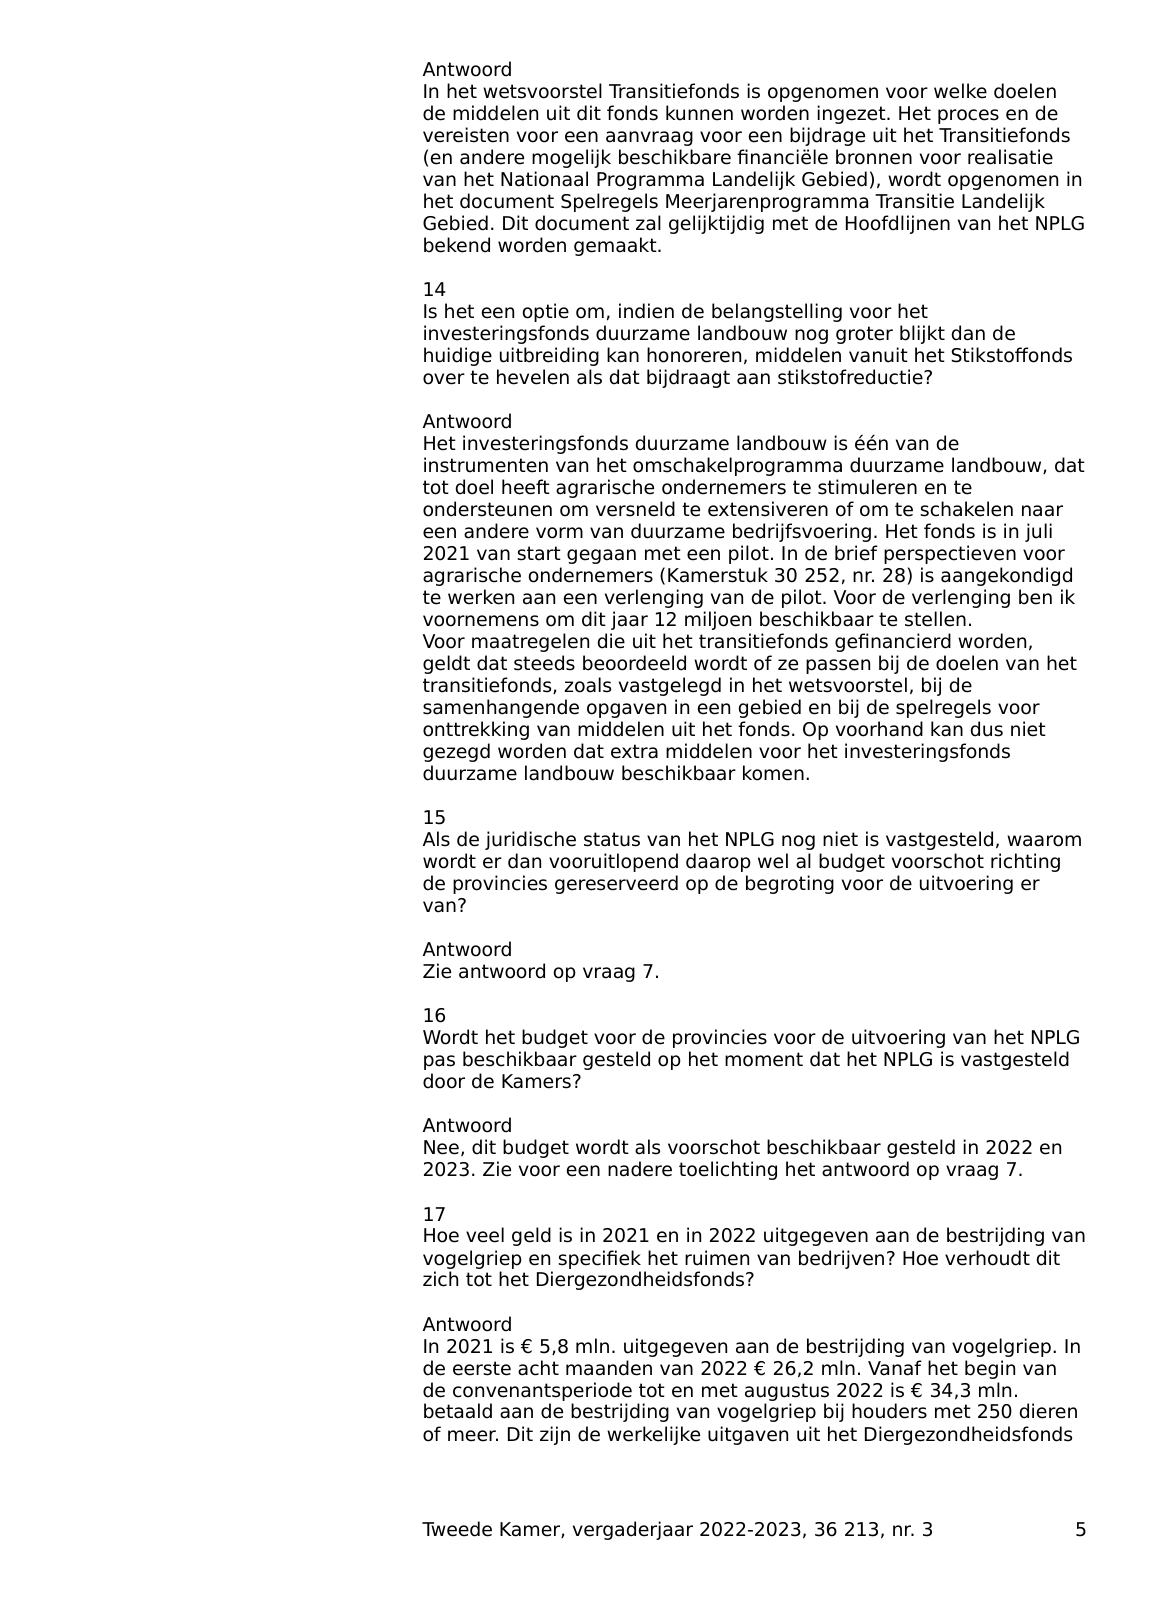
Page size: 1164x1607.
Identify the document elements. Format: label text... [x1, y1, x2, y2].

text 14 [422, 279, 1087, 301]
text 17 [422, 1203, 1087, 1225]
text Antwoord [422, 1313, 1087, 1336]
text Als de juridische status van het NPLG nog niet is vastgesteld, waarom wordt er dan vooruitlopend daarop wel al budget voorschot richting de provincies gereserveerd op de begroting voor de uitvoering er van? [422, 829, 1087, 917]
text In het wetsvoorstel Transitiefonds is opgenomen voor welke doelen de middelen uit dit fonds kunnen worden ingezet. Het proces en de vereisten voor een aanvraag voor een bijdrage uit het Transitiefonds (en andere mogelijk beschikbare financiële bronnen voor realisatie van het Nationaal Programma Landelijk Gebied), wordt opgenomen in het document Spelregels Meerjarenprogramma Transitie Landelijk Gebied. Dit document zal gelijktijdig met de Hoofdlijnen van het NPLG bekend worden gemaakt. [422, 81, 1087, 257]
text Hoe veel geld is in 2021 en in 2022 uitgegeven aan de bestrijding van vogelgriep en specifiek het ruimen van bedrijven? Hoe verhoudt dit zich tot het Diergezondheidsfonds? [422, 1225, 1087, 1291]
text Het investeringsfonds duurzame landbouw is één van de instrumenten van het omschakelprogramma duurzame landbouw, dat tot doel heeft agrarische ondernemers te stimuleren en te ondersteunen om versneld te extensiveren of om te schakelen naar een andere vorm van duurzame bedrijfsvoering. Het fonds is in juli 2021 van start gegaan met een pilot. In de brief perspectieven voor agrarische ondernemers (Kamerstuk 30 252, nr. 28) is aangekondigd te werken aan een verlenging van de pilot. Voor de verlenging ben ik voornemens om dit jaar 12 miljoen beschikbaar te stellen. [422, 433, 1087, 631]
text Antwoord [422, 411, 1087, 433]
text Zie antwoord op vraag 7. [422, 961, 1087, 983]
text In 2021 is € 5,8 mln. uitgegeven aan de bestrijding van vogelgriep. In de eerste acht maanden van 2022 € 26,2 mln. Vanaf het begin van de convenantsperiode tot en met augustus 2022 is € 34,3 mln. betaald aan de bestrijding van vogelgriep bij houders met 250 dieren of meer. Dit zijn de werkelijke uitgaven uit het Diergezondheidsfonds [422, 1336, 1087, 1445]
text Antwoord [422, 1115, 1087, 1137]
text Wordt het budget voor de provincies voor de uitvoering van het NPLG pas beschikbaar gesteld op het moment dat het NPLG is vastgesteld door de Kamers? [422, 1027, 1087, 1093]
text 16 [422, 1005, 1087, 1027]
text 15 [422, 807, 1087, 829]
text Voor maatregelen die uit het transitiefonds gefinancierd worden, geldt dat steeds beoordeeld wordt of ze passen bij de doelen van het transitiefonds, zoals vastgelegd in het wetsvoorstel, bij de samenhangende opgaven in een gebied en bij de spelregels voor onttrekking van middelen uit het fonds. Op voorhand kan dus niet gezegd worden dat extra middelen voor het investeringsfonds duurzame landbouw beschikbaar komen. [422, 631, 1087, 785]
text Antwoord [422, 59, 1087, 81]
text Nee, dit budget wordt als voorschot beschikbaar gesteld in 2022 en 2023. Zie voor een nadere toelichting het antwoord op vraag 7. [422, 1137, 1087, 1181]
text Antwoord [422, 939, 1087, 961]
text Is het een optie om, indien de belangstelling voor het investeringsfonds duurzame landbouw nog groter blijkt dan de huidige uitbreiding kan honoreren, middelen vanuit het Stikstoffonds over te hevelen als dat bijdraagt aan stikstofreductie? [422, 301, 1087, 389]
